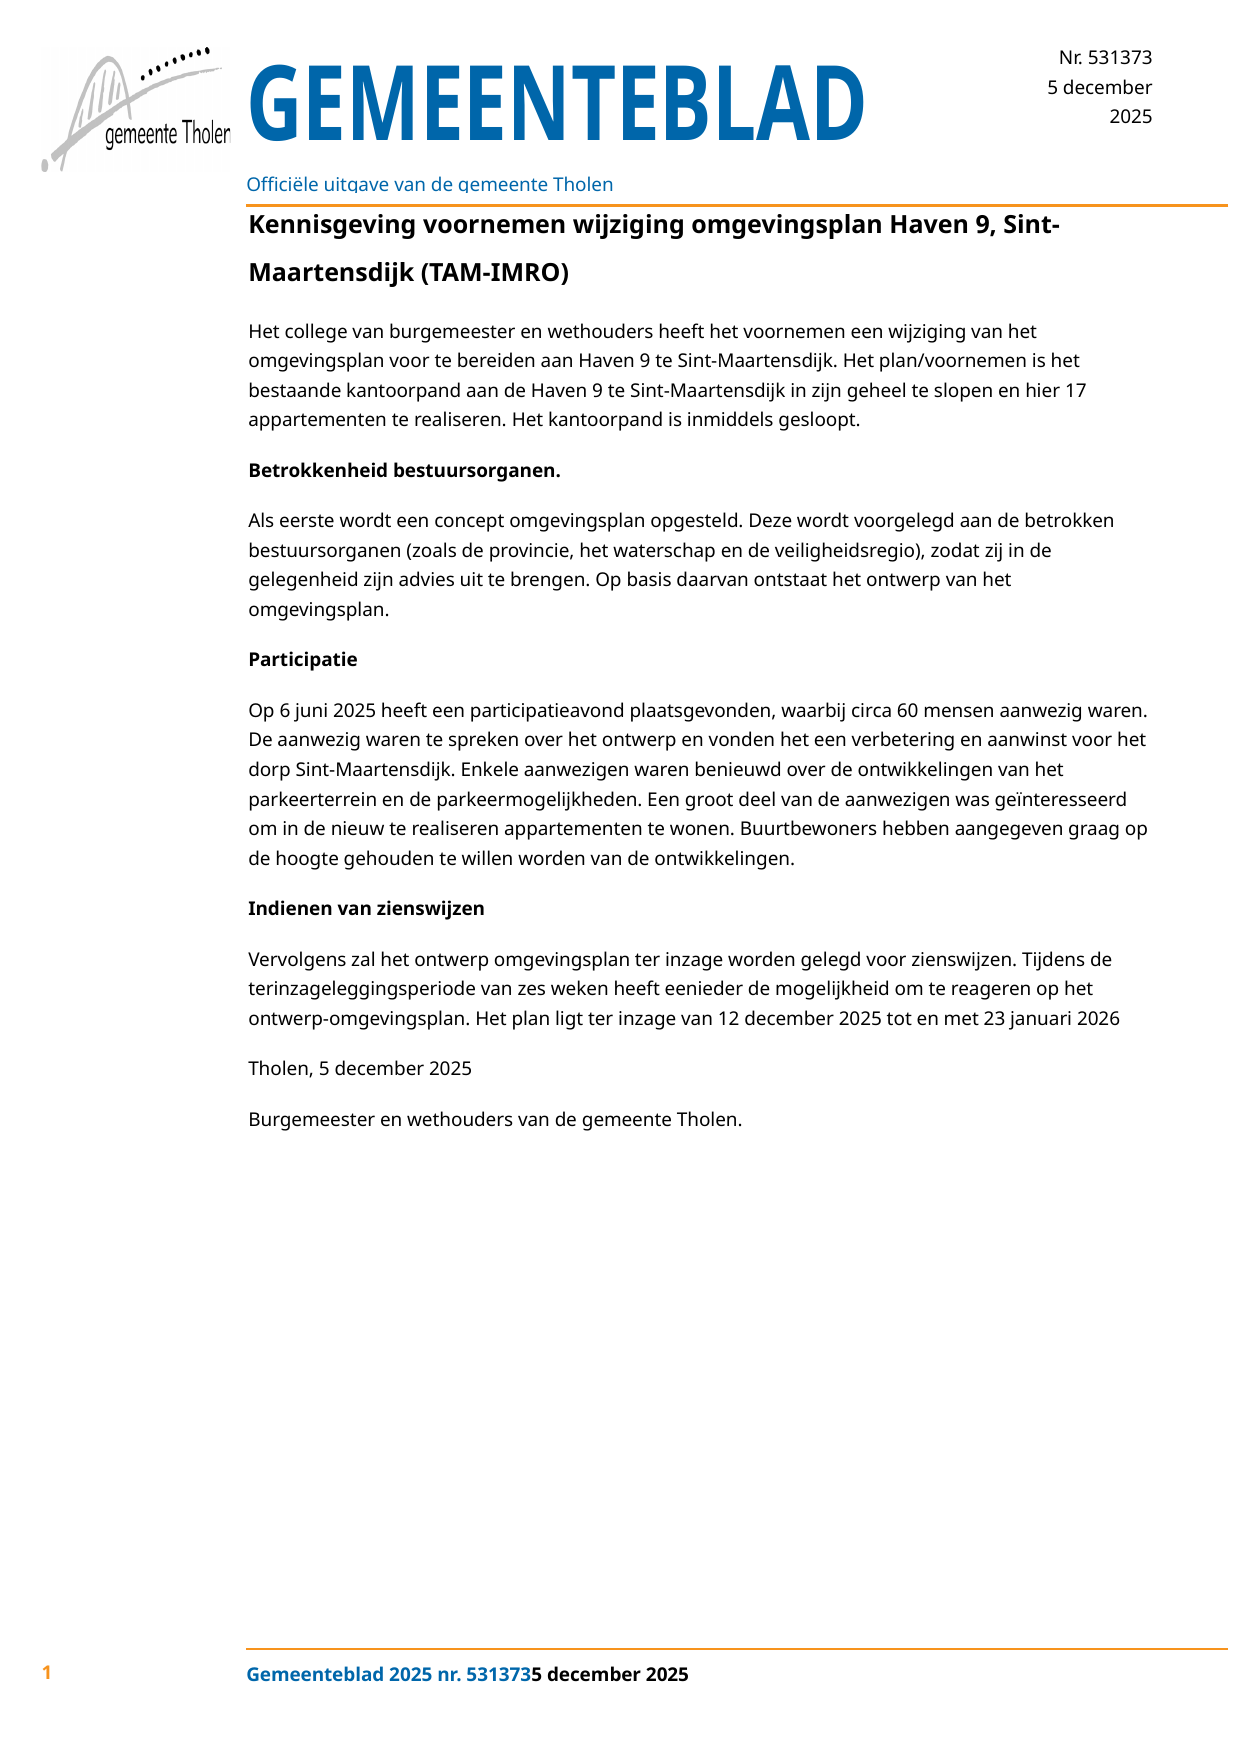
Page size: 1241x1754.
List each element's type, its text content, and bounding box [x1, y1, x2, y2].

text Betrokkenheid bestuursorganen. [248, 457, 1152, 483]
text Indienen van zienswijzen [248, 895, 1152, 921]
text Vervolgens zal het ontwerp omgevingsplan ter inzage worden gelegd voor zienswijzen. Tijdens de terinzageleggingsperiode van zes weken heeft eenieder de mogelijkheid om te reageren op het ontwerp-omgevingsplan. Het plan ligt ter inzage van 12 december 2025 tot en met 23 januari 2026 [248, 946, 1152, 1031]
text Kennisgeving voornemen wijziging omgevingsplan Haven 9, Sint-Maartensdijk (TAM-IMRO) [248, 207, 1152, 288]
text Participatie [248, 647, 1152, 672]
text Tholen, 5 december 2025 [248, 1055, 1152, 1081]
picture [41, 47, 231, 172]
text Op 6 juni 2025 heeft een participatieavond plaatsgevonden, waarbij circa 60 mensen aanwezig waren. De aanwezig waren te spreken over het ontwerp en vonden het een verbetering en aanwinst voor het dorp Sint-Maartensdijk. Enkele aanwezigen waren benieuwd over de ontwikkelingen van het parkeerterrein en de parkeermogelijkheden. Een groot deel van de aanwezigen was geïnteresseerd om in de nieuw te realiseren appartementen te wonen. Buurtbewoners hebben aangegeven graag op de hoogte gehouden te willen worden van de ontwikkelingen. [248, 697, 1152, 871]
text Als eerste wordt een concept omgevingsplan opgesteld. Deze wordt voorgelegd aan de betrokken bestuursorganen (zoals de provincie, het waterschap en de veiligheidsregio), zodat zij in de gelegenheid zijn advies uit te brengen. Op basis daarvan ontstaat het ontwerp van het omgevingsplan. [248, 507, 1152, 622]
text Burgemeester en wethouders van de gemeente Tholen. [248, 1106, 1152, 1132]
text Het college van burgemeester en wethouders heeft het voornemen een wijziging van het omgevingsplan voor te bereiden aan Haven 9 te Sint-Maartensdijk. Het plan/voornemen is het bestaande kantoorpand aan de Haven 9 te Sint-Maartensdijk in zijn geheel te slopen en hier 17 appartementen te realiseren. Het kantoorpand is inmiddels gesloopt. [248, 318, 1152, 432]
